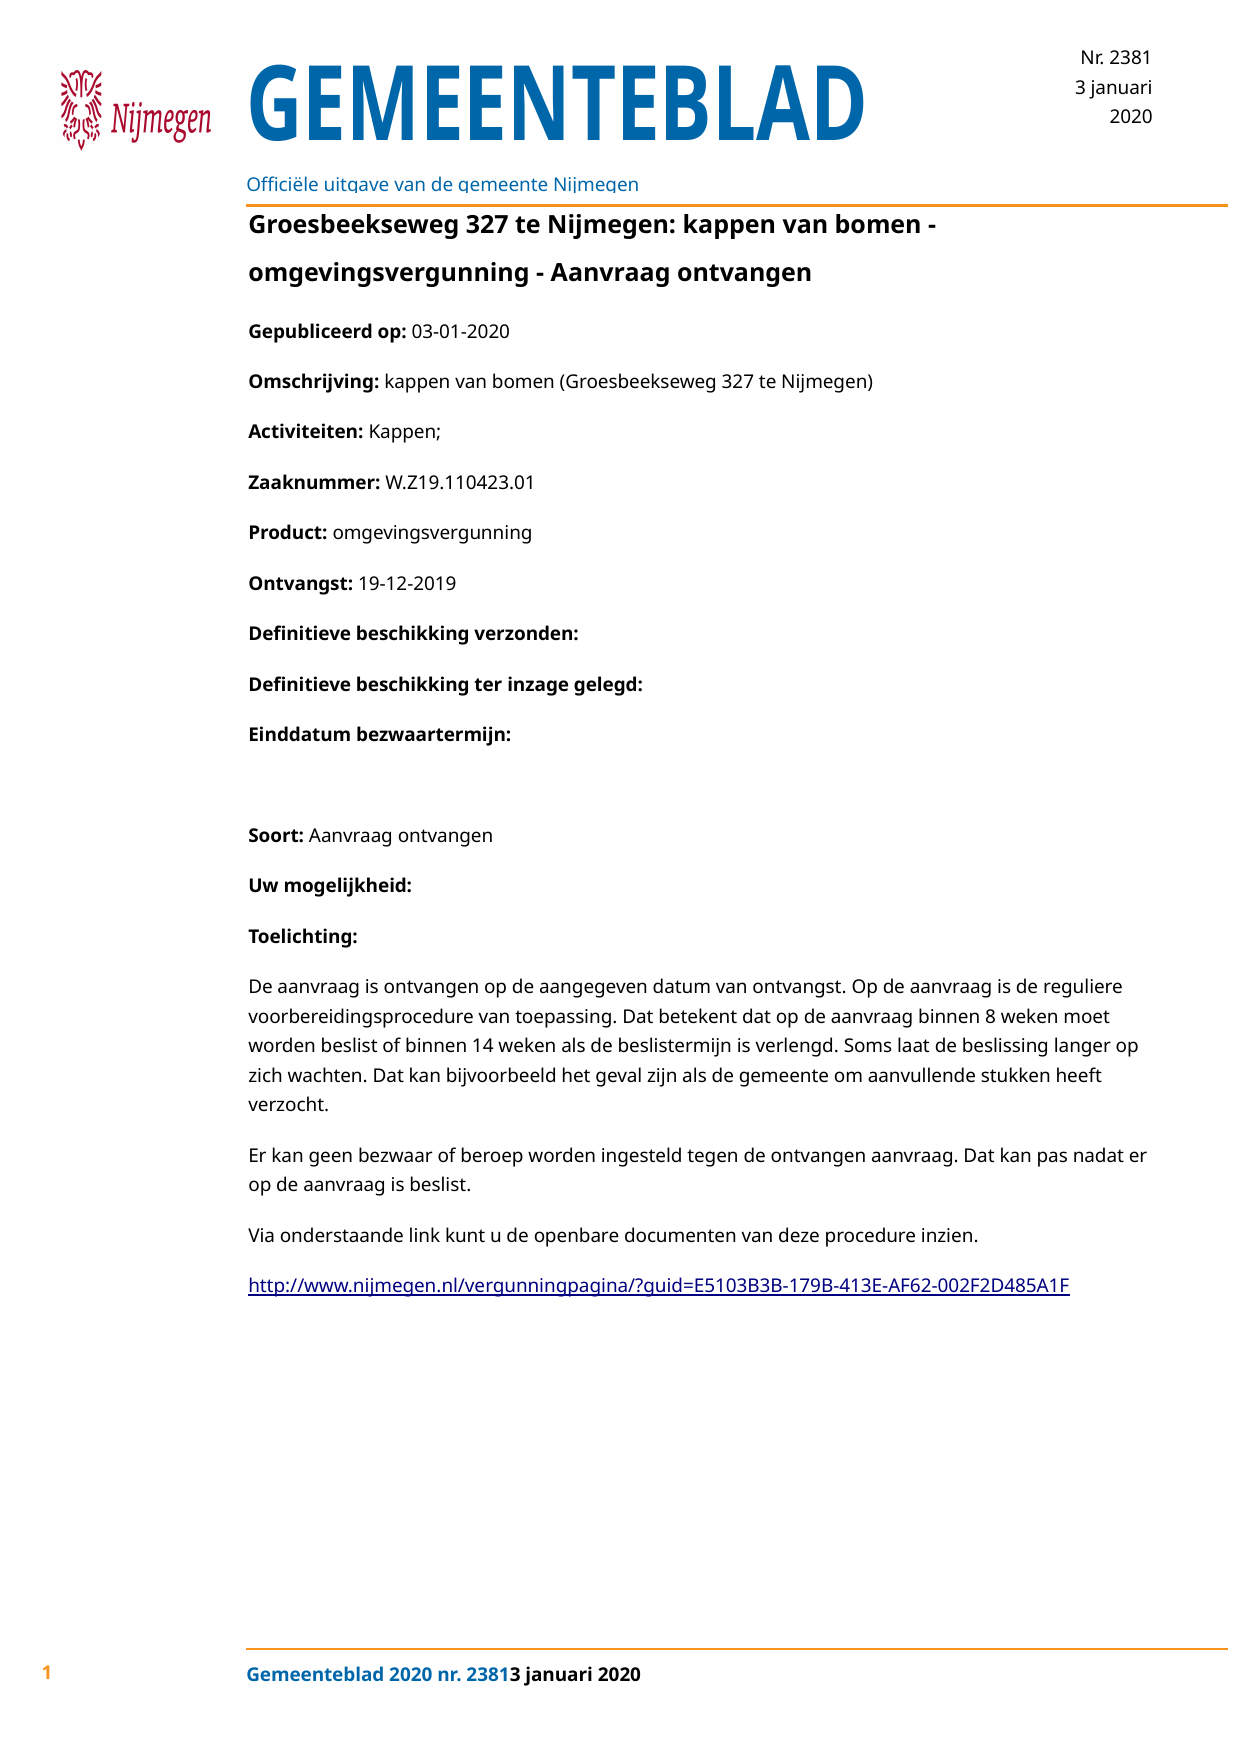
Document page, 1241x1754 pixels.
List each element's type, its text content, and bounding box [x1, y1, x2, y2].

text http://www.nijmegen.nl/vergunningpagina/?guid=E5103B3B-179B-413E-AF62-002F2D485A1F [248, 1272, 1152, 1298]
text Soort: Aanvraag ontvangen [248, 822, 1152, 848]
text Definitieve beschikking ter inzage gelegd: [248, 671, 1152, 697]
text Uw mogelijkheid: [248, 872, 1152, 898]
text Groesbeekseweg 327 te Nijmegen: kappen van bomen - omgevingsvergunning - Aanvraag ontvangen [248, 207, 1152, 288]
text Er kan geen bezwaar of beroep worden ingesteld tegen de ontvangen aanvraag. Dat kan pas nadat er op de aanvraag is beslist. [248, 1142, 1152, 1197]
text Ontvangst: 19-12-2019 [248, 570, 1152, 596]
text Definitieve beschikking verzonden: [248, 620, 1152, 646]
text Via onderstaande link kunt u de openbare documenten van deze procedure inzien. [248, 1222, 1152, 1248]
text Zaaknummer: W.Z19.110423.01 [248, 469, 1152, 495]
picture [41, 47, 231, 172]
text De aanvraag is ontvangen op de aangegeven datum van ontvangst. Op de aanvraag is de reguliere voorbereidingsprocedure van toepassing. Dat betekent dat op de aanvraag binnen 8 weken moet worden beslist of binnen 14 weken als de beslistermijn is verlengd. Soms laat de beslissing langer op zich wachten. Dat kan bijvoorbeeld het geval zijn als de gemeente om aanvullende stukken heeft verzocht. [248, 973, 1152, 1117]
text Omschrijving: kappen van bomen (Groesbeekseweg 327 te Nijmegen) [248, 368, 1152, 394]
text Activiteiten: Kappen; [248, 419, 1152, 444]
text Toelichting: [248, 923, 1152, 949]
text Einddatum bezwaartermijn: [248, 721, 1152, 747]
text Gepubliceerd op: 03-01-2020 [248, 318, 1152, 344]
text Product: omgevingsvergunning [248, 519, 1152, 545]
